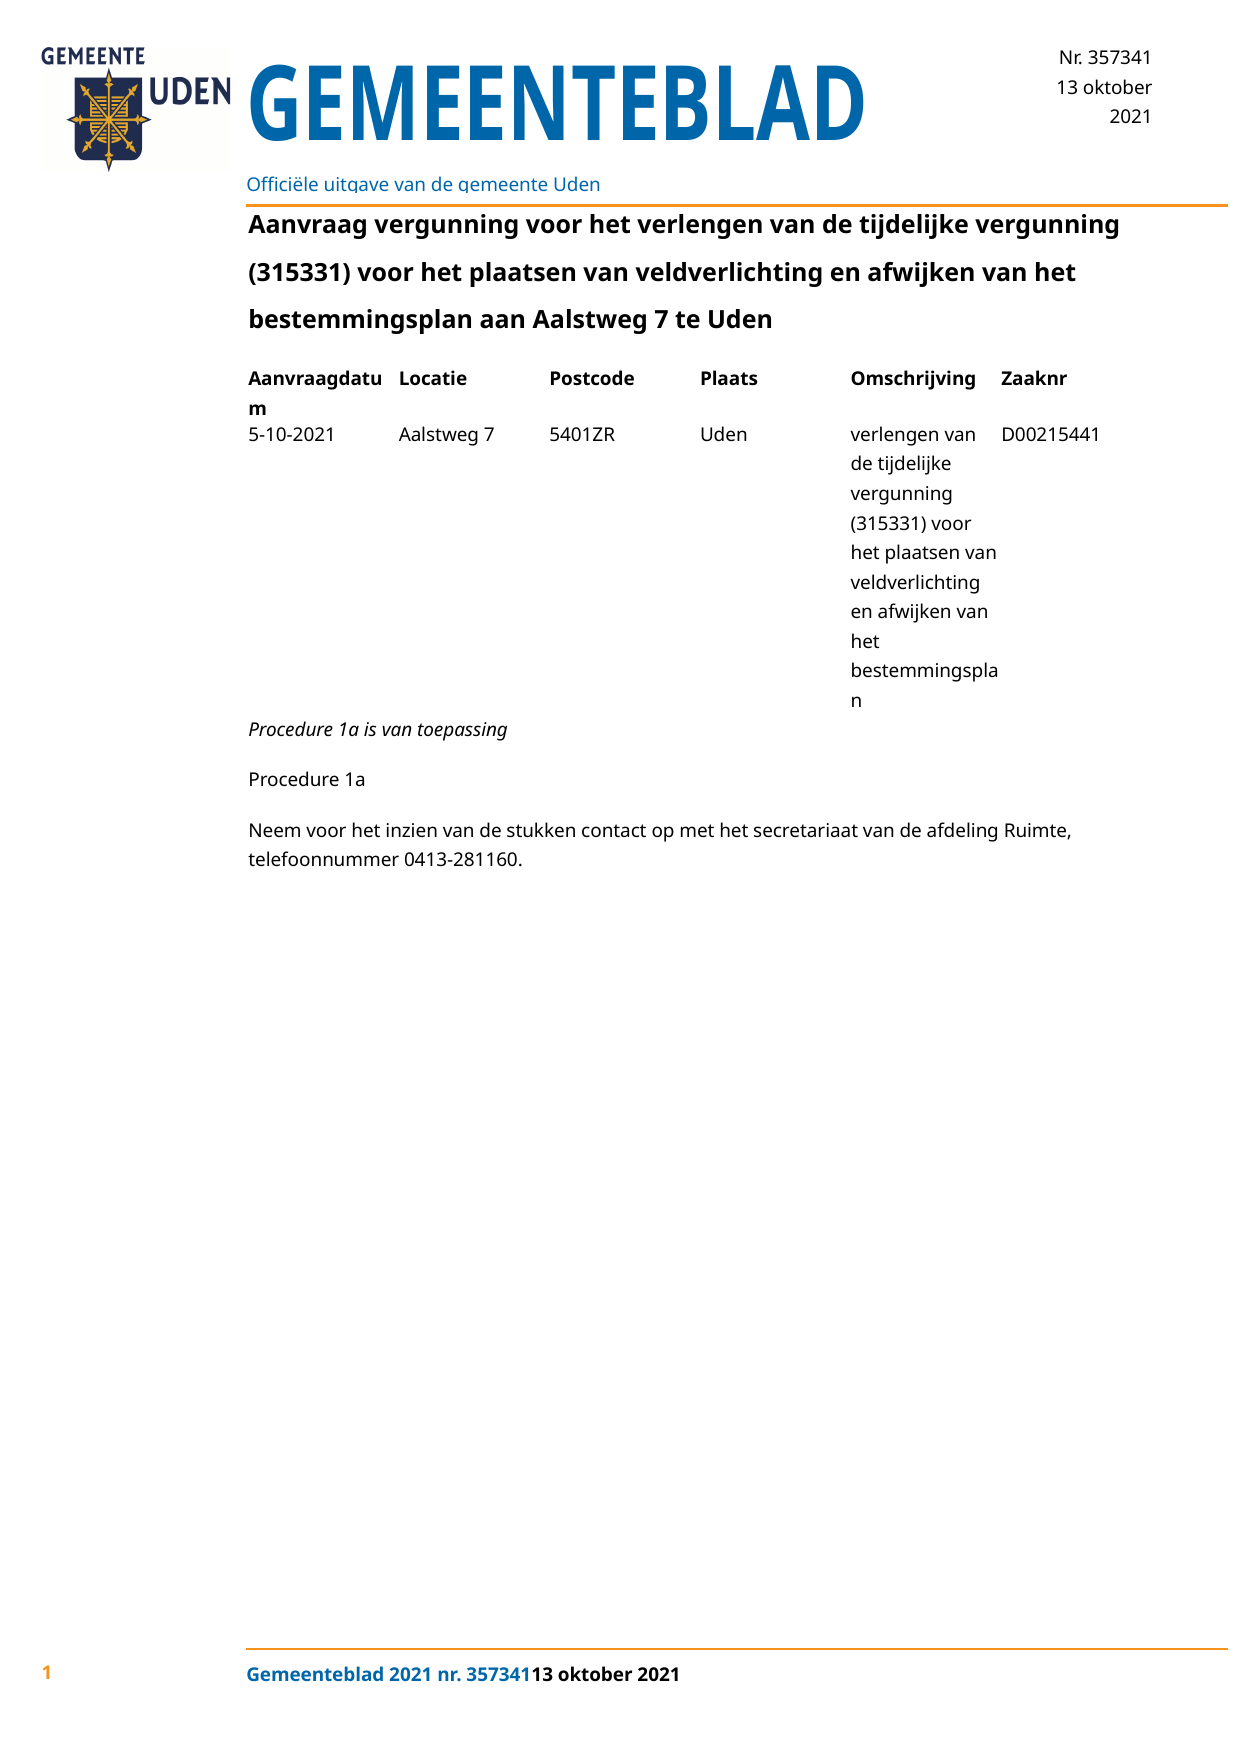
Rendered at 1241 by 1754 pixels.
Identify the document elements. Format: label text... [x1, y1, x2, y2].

picture [41, 47, 231, 172]
table_cell 5-10-2021 [248, 421, 398, 713]
table_cell 5401ZR [549, 421, 700, 713]
table_cell D00215441 [1001, 421, 1152, 713]
text Aanvraag vergunning voor het verlengen van de tijdelijke vergunning (315331) voor het plaatsen van veldverlichting en afwijken van het bestemmingsplan aan Aalstweg 7 te Uden [248, 207, 1152, 336]
text Procedure 1a [248, 767, 1152, 792]
text Neem voor het inzien van de stukken contact op met het secretariaat van de afdeling Ruimte, telefoonnummer 0413-281160. [248, 817, 1152, 872]
text Procedure 1a is van toepassing [248, 716, 1152, 742]
table_header Locatie [399, 366, 549, 421]
table_header Omschrijving [850, 366, 1001, 421]
table_header Zaaknr [1001, 366, 1152, 421]
table_header Postcode [549, 366, 700, 421]
table_cell Uden [700, 421, 850, 713]
table_header Aanvraagdatum [248, 366, 398, 421]
table_cell Aalstweg 7 [399, 421, 549, 713]
table_header Plaats [700, 366, 850, 421]
table_cell verlengen van de tijdelijke vergunning (315331) voor het plaatsen van veldverlichting en afwijken van het bestemmingsplan [850, 421, 1001, 713]
